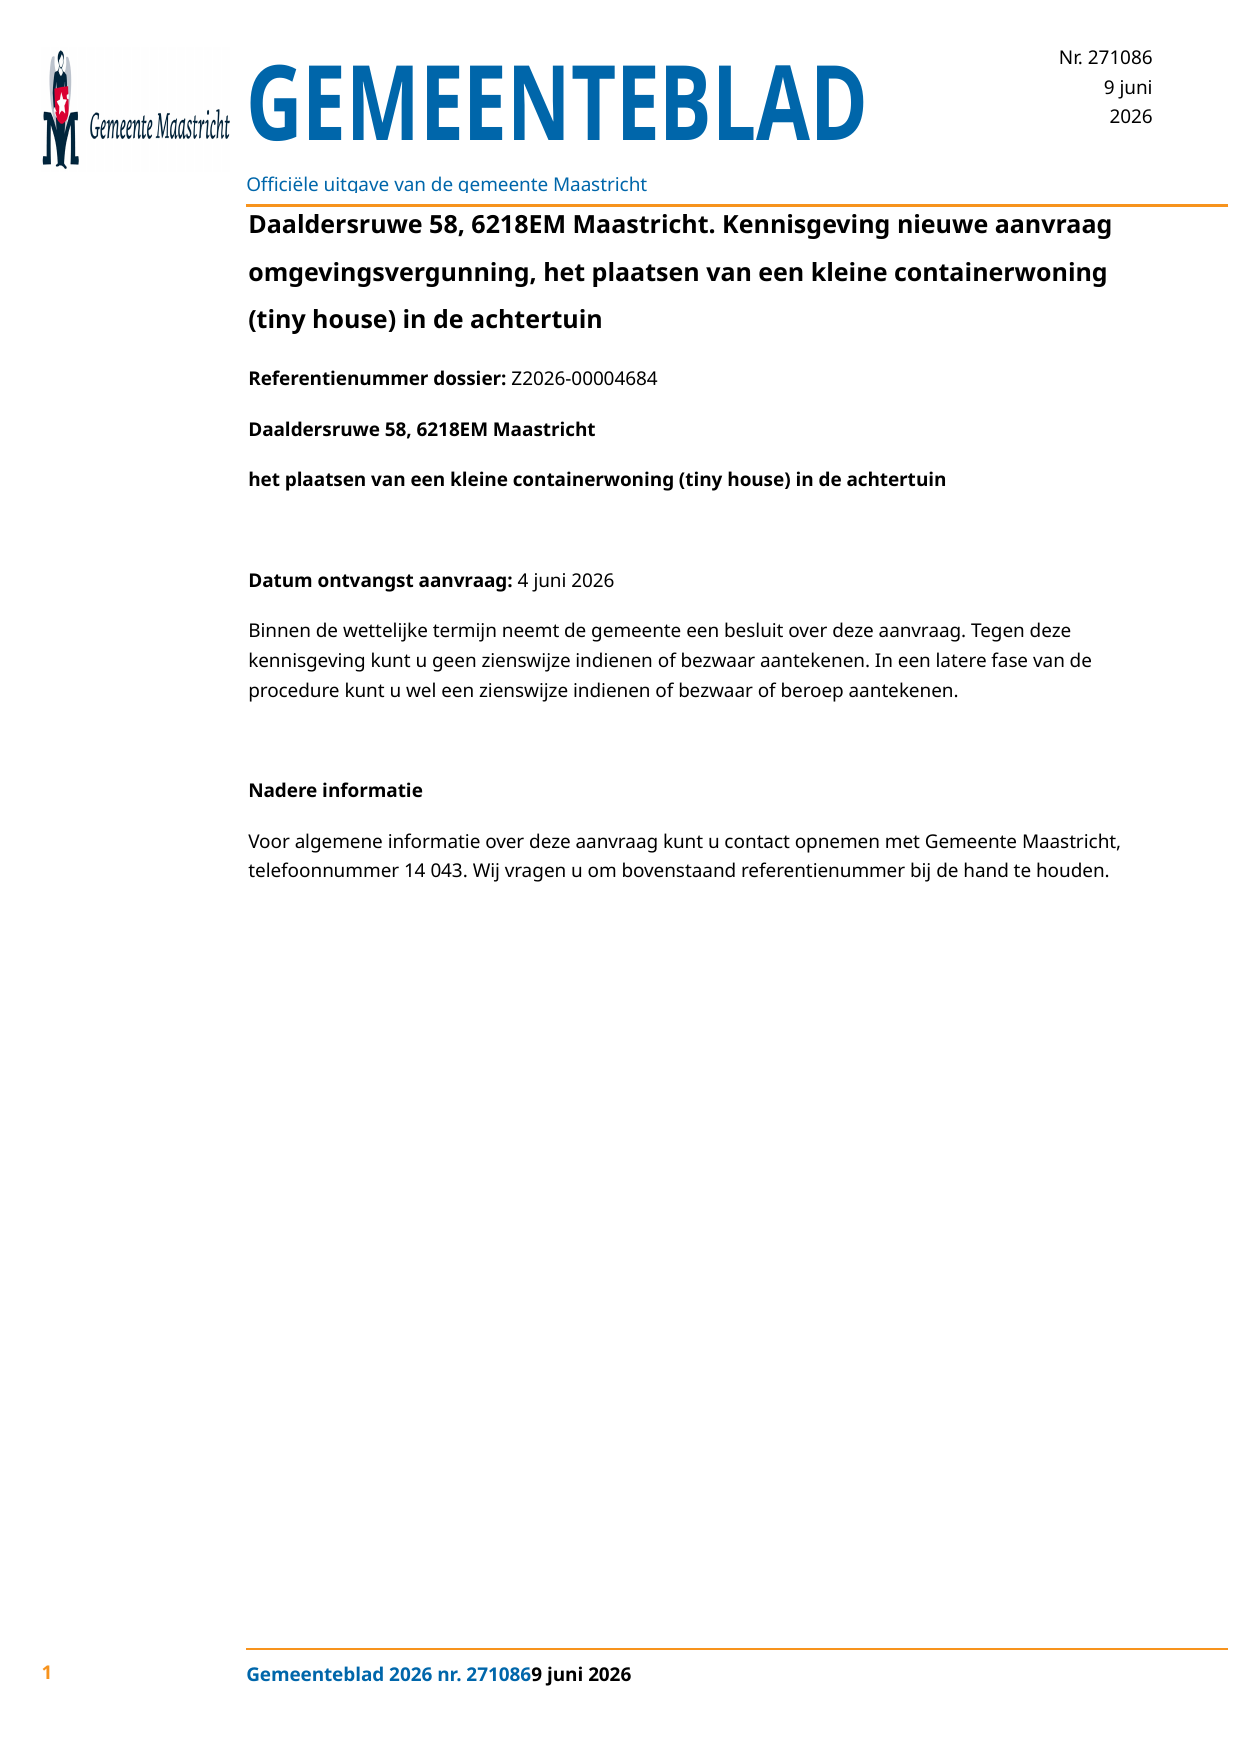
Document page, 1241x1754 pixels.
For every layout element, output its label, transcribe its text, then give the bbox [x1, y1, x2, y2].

text Nadere informatie [248, 778, 1152, 803]
text Daaldersruwe 58, 6218EM Maastricht [248, 416, 1152, 442]
picture [41, 47, 231, 172]
text het plaatsen van een kleine containerwoning (tiny house) in de achtertuin [248, 466, 1152, 492]
text Datum ontvangst aanvraag: 4 juni 2026 [248, 567, 1152, 593]
text Binnen de wettelijke termijn neemt de gemeente een besluit over deze aanvraag. Tegen deze kennisgeving kunt u geen zienswijze indienen of bezwaar aantekenen. In een latere fase van de procedure kunt u wel een zienswijze indienen of bezwaar of beroep aantekenen. [248, 618, 1152, 702]
text Daaldersruwe 58, 6218EM Maastricht. Kennisgeving nieuwe aanvraag omgevingsvergunning, het plaatsen van een kleine containerwoning (tiny house) in de achtertuin [248, 207, 1152, 336]
text Voor algemene informatie over deze aanvraag kunt u contact opnemen met Gemeente Maastricht, telefoonnummer 14 043. Wij vragen u om bovenstaand referentienummer bij de hand te houden. [248, 828, 1152, 883]
text Referentienummer dossier: Z2026-00004684 [248, 366, 1152, 391]
